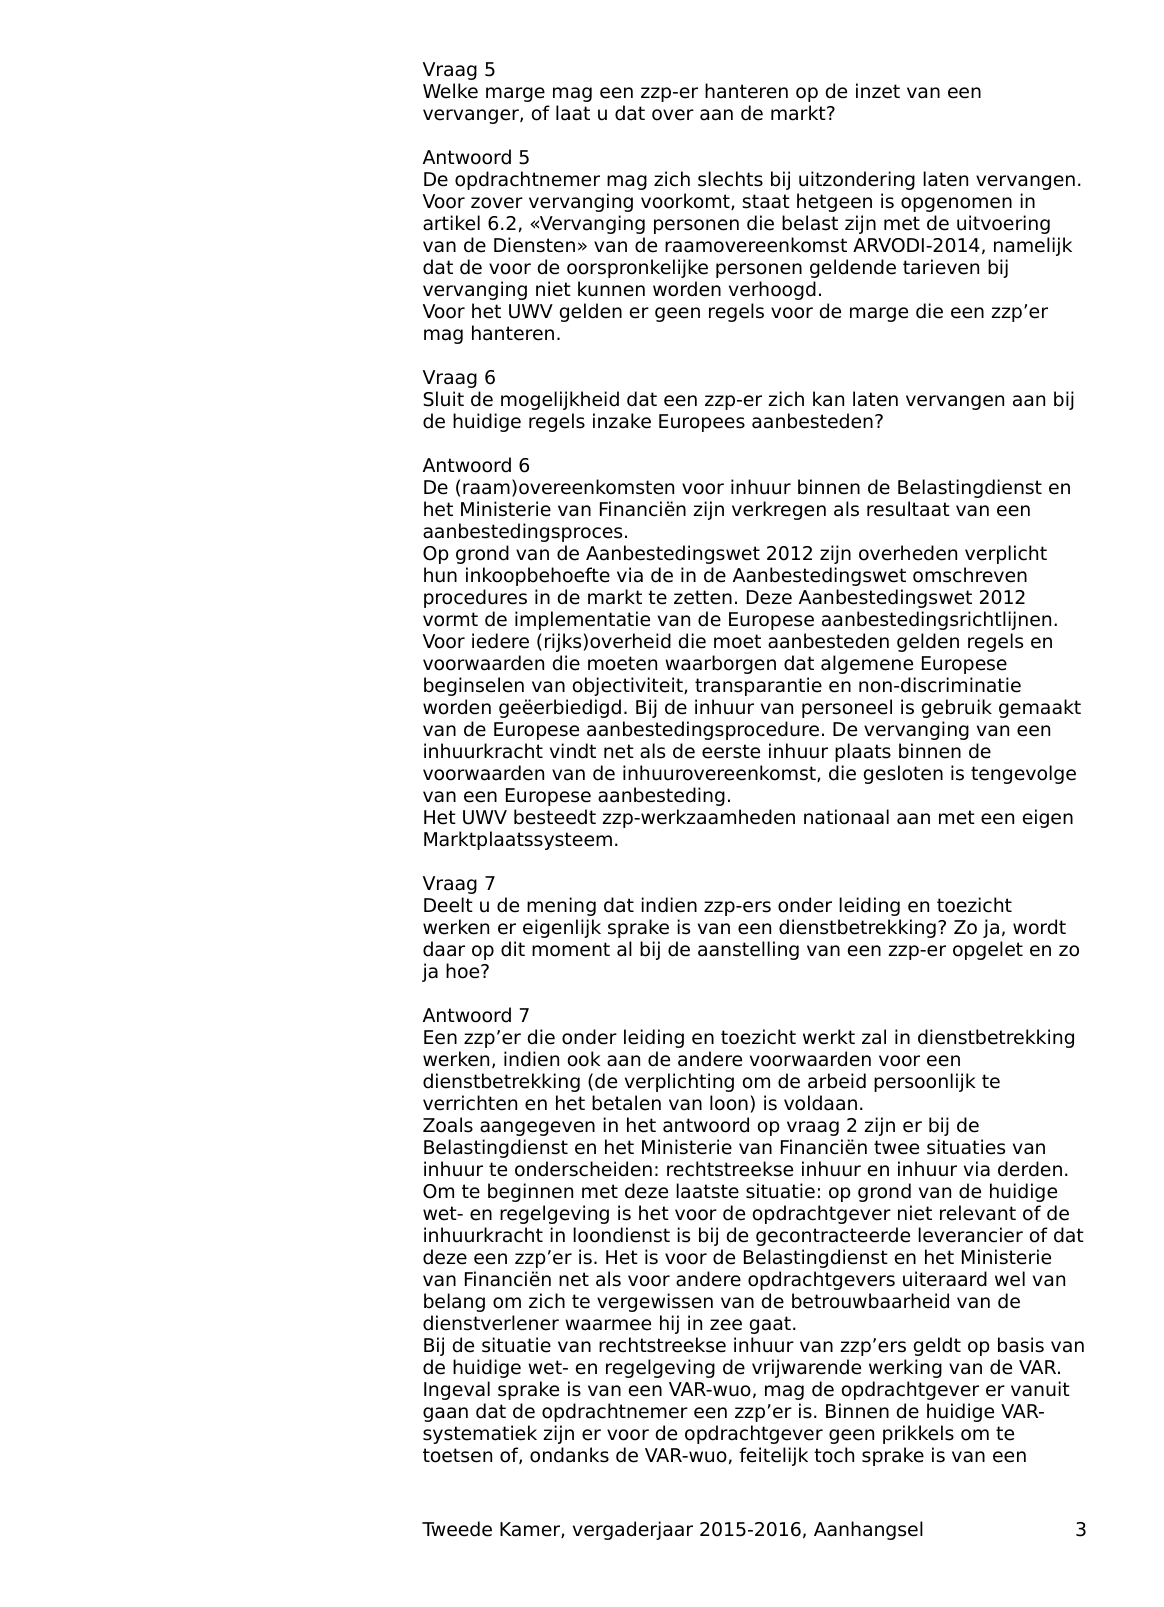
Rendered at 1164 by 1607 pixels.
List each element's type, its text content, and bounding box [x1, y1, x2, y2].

text De opdrachtnemer mag zich slechts bij uitzondering laten vervangen. Voor zover vervanging voorkomt, staat hetgeen is opgenomen in artikel 6.2, «Vervanging personen die belast zijn met de uitvoering van de Diensten» van de raamovereenkomst ARVODI-2014, namelijk dat de voor de oorspronkelijke personen geldende tarieven bij vervanging niet kunnen worden verhoogd. [422, 169, 1087, 301]
text Een zzp’er die onder leiding en toezicht werkt zal in dienstbetrekking werken, indien ook aan de andere voorwaarden voor een dienstbetrekking (de verplichting om de arbeid persoonlijk te verrichten en het betalen van loon) is voldaan. [422, 1027, 1087, 1115]
text Antwoord 5 [422, 147, 1087, 169]
text Welke marge mag een zzp-er hanteren op de inzet van een vervanger, of laat u dat over aan de markt? [422, 81, 1087, 125]
text De (raam)overeenkomsten voor inhuur binnen de Belastingdienst en het Ministerie van Financiën zijn verkregen als resultaat van een aanbestedingsproces. [422, 477, 1087, 543]
text Antwoord 7 [422, 1005, 1087, 1027]
text Antwoord 6 [422, 455, 1087, 477]
text Voor het UWV gelden er geen regels voor de marge die een zzp’er mag hanteren. [422, 301, 1087, 345]
text Sluit de mogelijkheid dat een zzp-er zich kan laten vervangen aan bij de huidige regels inzake Europees aanbesteden? [422, 389, 1087, 433]
text Deelt u de mening dat indien zzp-ers onder leiding en toezicht werken er eigenlijk sprake is van een dienstbetrekking? Zo ja, wordt daar op dit moment al bij de aanstelling van een zzp-er opgelet en zo ja hoe? [422, 895, 1087, 983]
text Zoals aangegeven in het antwoord op vraag 2 zijn er bij de Belastingdienst en het Ministerie van Financiën twee situaties van inhuur te onderscheiden: rechtstreekse inhuur en inhuur via derden. Om te beginnen met deze laatste situatie: op grond van de huidige wet- en regelgeving is het voor de opdrachtgever niet relevant of de inhuurkracht in loondienst is bij de gecontracteerde leverancier of dat deze een zzp’er is. Het is voor de Belastingdienst en het Ministerie van Financiën net als voor andere opdrachtgevers uiteraard wel van belang om zich te vergewissen van de betrouwbaarheid van de dienstverlener waarmee hij in zee gaat. [422, 1115, 1087, 1335]
text Het UWV besteedt zzp-werkzaamheden nationaal aan met een eigen Marktplaatssysteem. [422, 807, 1087, 851]
text Bij de situatie van rechtstreekse inhuur van zzp’ers geldt op basis van de huidige wet- en regelgeving de vrijwarende werking van de VAR. Ingeval sprake is van een VAR-wuo, mag de opdrachtgever er vanuit gaan dat de opdrachtnemer een zzp’er is. Binnen de huidige VAR-systematiek zijn er voor de opdrachtgever geen prikkels om te toetsen of, ondanks de VAR-wuo, feitelijk toch sprake is van een [422, 1335, 1087, 1467]
text Op grond van de Aanbestedingswet 2012 zijn overheden verplicht hun inkoopbehoefte via de in de Aanbestedingswet omschreven procedures in de markt te zetten. Deze Aanbestedingswet 2012 vormt de implementatie van de Europese aanbestedingsrichtlijnen. Voor iedere (rijks)overheid die moet aanbesteden gelden regels en voorwaarden die moeten waarborgen dat algemene Europese beginselen van objectiviteit, transparantie en non-discriminatie worden geëerbiedigd. Bij de inhuur van personeel is gebruik gemaakt van de Europese aanbestedingsprocedure. De vervanging van een inhuurkracht vindt net als de eerste inhuur plaats binnen de voorwaarden van de inhuurovereenkomst, die gesloten is tengevolge van een Europese aanbesteding. [422, 543, 1087, 807]
text Vraag 6 [422, 367, 1087, 389]
text Vraag 5 [422, 59, 1087, 81]
text Vraag 7 [422, 873, 1087, 895]
